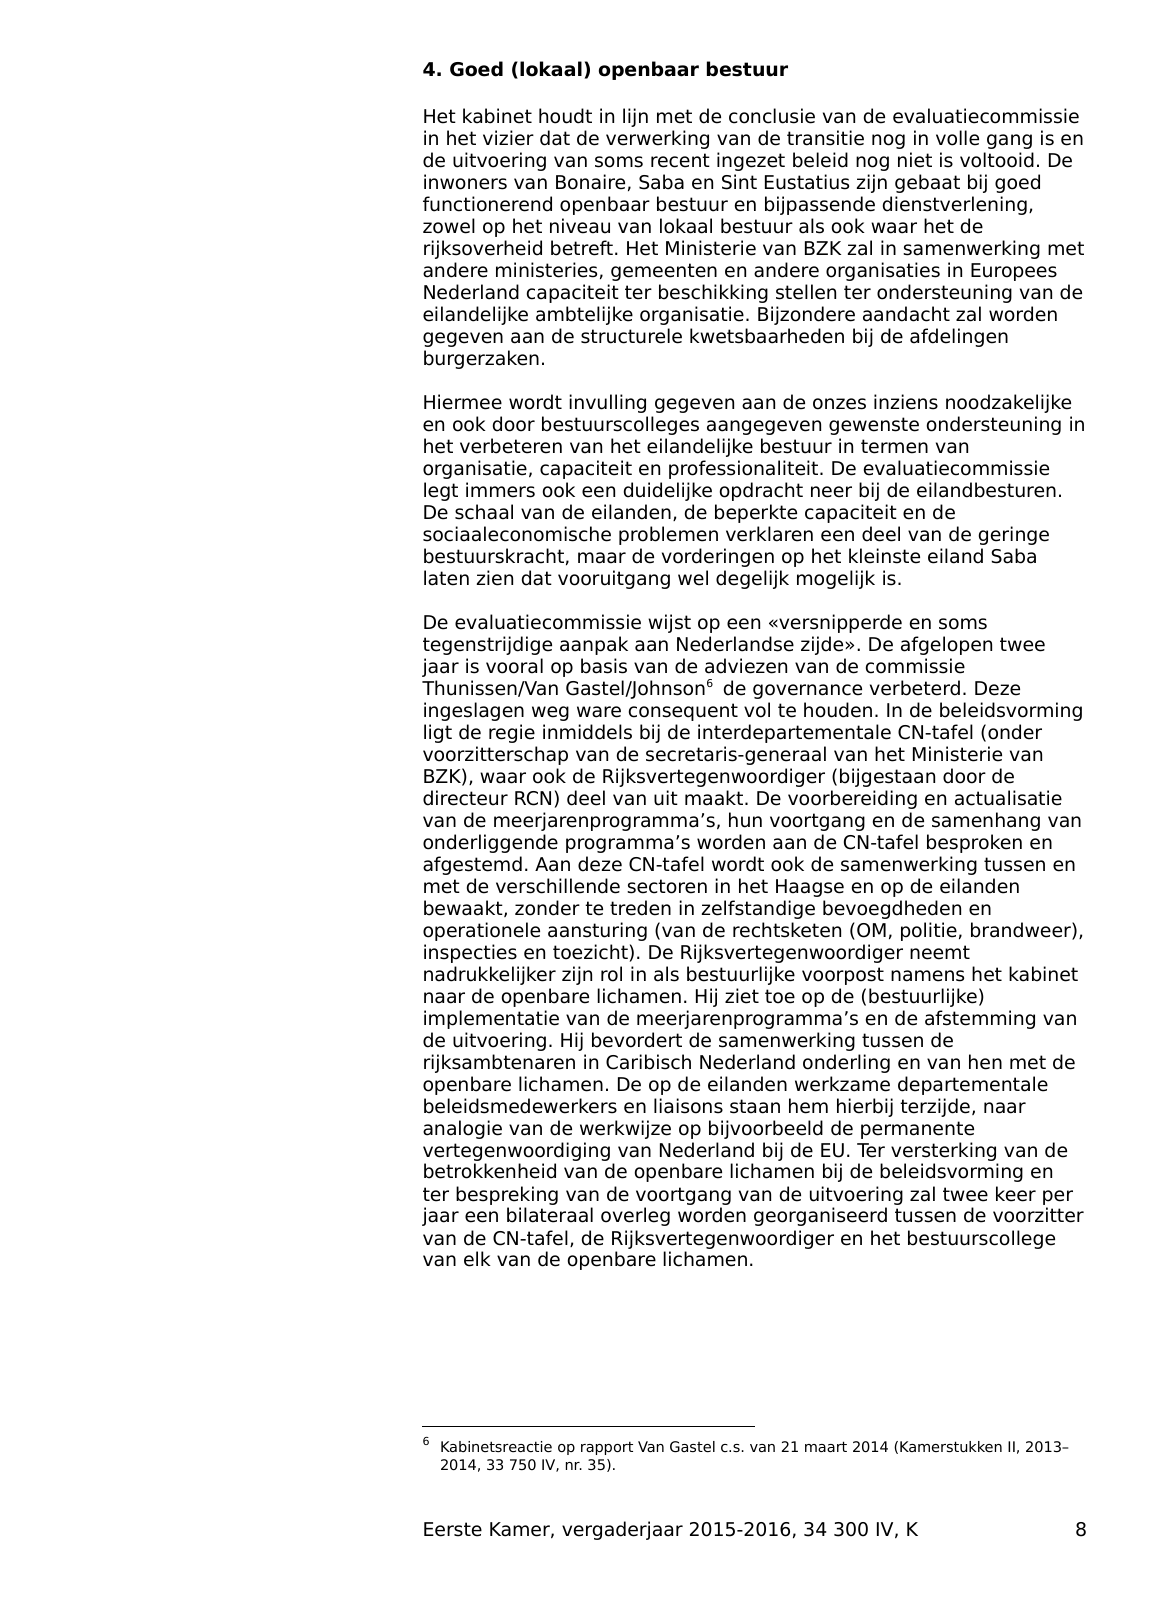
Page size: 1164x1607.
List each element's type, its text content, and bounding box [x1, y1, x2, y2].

text Het kabinet houdt in lijn met de conclusie van de evaluatiecommissie in het vizier dat de verwerking van de transitie nog in volle gang is en de uitvoering van soms recent ingezet beleid nog niet is voltooid. De inwoners van Bonaire, Saba en Sint Eustatius zijn gebaat bij goed functionerend openbaar bestuur en bijpassende dienstverlening, zowel op het niveau van lokaal bestuur als ook waar het de rijksoverheid betreft. Het Ministerie van BZK zal in samenwerking met andere ministeries, gemeenten en andere organisaties in Europees Nederland capaciteit ter beschikking stellen ter ondersteuning van de eilandelijke ambtelijke organisatie. Bijzondere aandacht zal worden gegeven aan de structurele kwetsbaarheden bij de afdelingen burgerzaken. [422, 106, 1087, 370]
subtitle 4. Goed (lokaal) openbaar bestuur [422, 59, 1087, 81]
text De evaluatiecommissie wijst op een «versnipperde en soms tegenstrijdige aanpak aan Nederlandse zijde». De afgelopen twee jaar is vooral op basis van de adviezen van de commissie Thunissen/Van Gastel/Johnson de governance verbeterd. Deze ingeslagen weg ware consequent vol te houden. In de beleidsvorming ligt de regie inmiddels bij de interdepartementale CN-tafel (onder voorzitterschap van de secretaris-generaal van het Ministerie van BZK), waar ook de Rijksvertegenwoordiger (bijgestaan door de directeur RCN) deel van uit maakt. De voorbereiding en actualisatie van de meerjarenprogramma’s, hun voortgang en de samenhang van onderliggende programma’s worden aan de CN-tafel besproken en afgestemd. Aan deze CN-tafel wordt ook de samenwerking tussen en met de verschillende sectoren in het Haagse en op de eilanden bewaakt, zonder te treden in zelfstandige bevoegdheden en operationele aansturing (van de rechtsketen (OM, politie, brandweer), inspecties en toezicht). De Rijksvertegenwoordiger neemt nadrukkelijker zijn rol in als bestuurlijke voorpost namens het kabinet naar de openbare lichamen. Hij ziet toe op de (bestuurlijke) implementatie van de meerjarenprogramma’s en de afstemming van de uitvoering. Hij bevordert de samenwerking tussen de rijksambtenaren in Caribisch Nederland onderling en van hen met de openbare lichamen. De op de eilanden werkzame departementale beleidsmedewerkers en liaisons staan hem hierbij terzijde, naar analogie van de werkwijze op bijvoorbeeld de permanente vertegenwoordiging van Nederland bij de EU. Ter versterking van de betrokkenheid van de openbare lichamen bij de beleidsvorming en ter bespreking van de voortgang van de uitvoering zal twee keer per jaar een bilateraal overleg worden georganiseerd tussen de voorzitter van de CN-tafel, de Rijksvertegenwoordiger en het bestuurscollege van elk van de openbare lichamen. [422, 612, 1087, 1271]
text Kabinetsreactie op rapport Van Gastel c.s. van 21 maart 2014 (Kamerstukken II, 2013–2014, 33 750 IV, nr. 35). [422, 1435, 1087, 1474]
text Hiermee wordt invulling gegeven aan de onzes inziens noodzakelijke en ook door bestuurscolleges aangegeven gewenste ondersteuning in het verbeteren van het eilandelijke bestuur in termen van organisatie, capaciteit en professionaliteit. De evaluatiecommissie legt immers ook een duidelijke opdracht neer bij de eilandbesturen. De schaal van de eilanden, de beperkte capaciteit en de sociaaleconomische problemen verklaren een deel van de geringe bestuurskracht, maar de vorderingen op het kleinste eiland Saba laten zien dat vooruitgang wel degelijk mogelijk is. [422, 392, 1087, 590]
